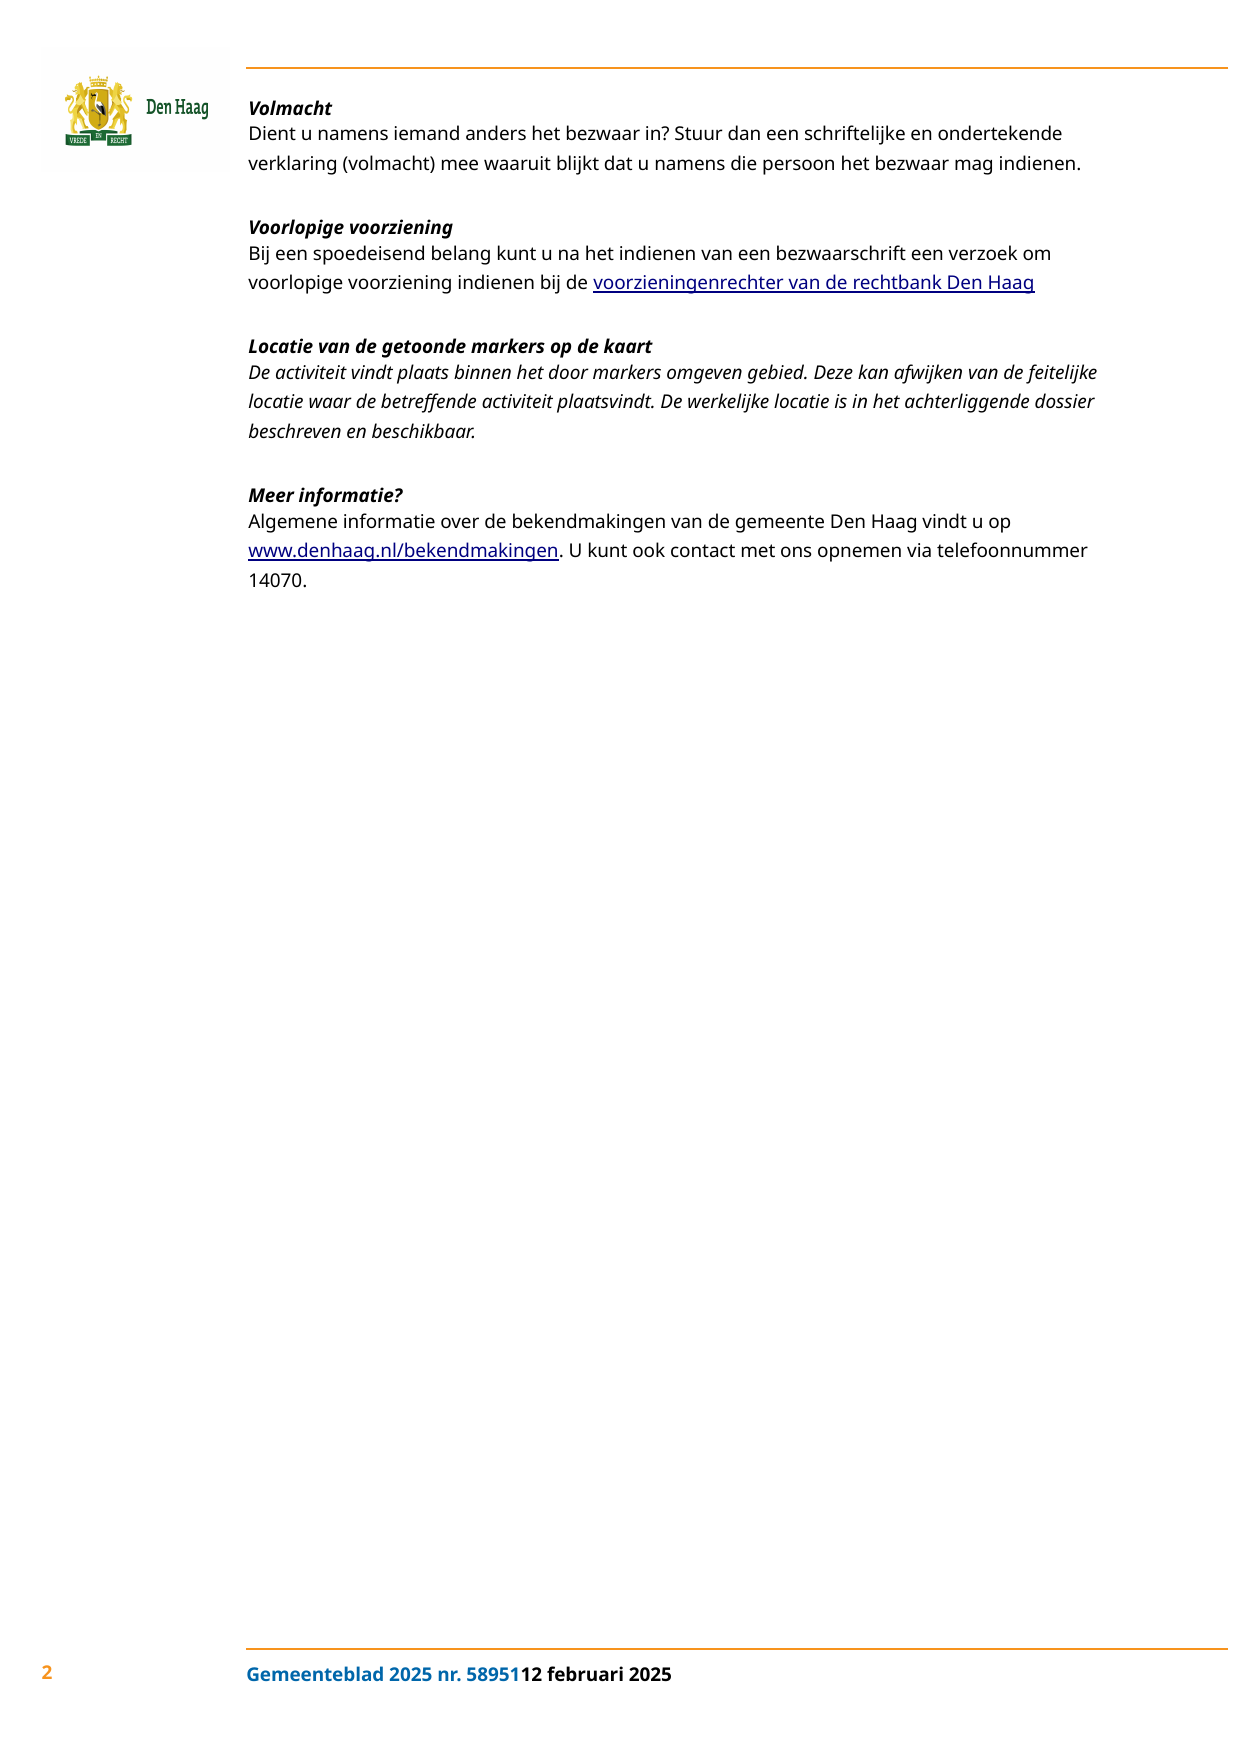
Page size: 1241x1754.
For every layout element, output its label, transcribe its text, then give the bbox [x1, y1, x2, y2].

text Meer informatie? [248, 482, 1152, 508]
text Voorlopige voorziening [248, 214, 1152, 240]
text Dient u namens iemand anders het bezwaar in? Stuur dan een schriftelijke en ondertekende verklaring (volmacht) mee waaruit blijkt dat u namens die persoon het bezwaar mag indienen. [248, 121, 1152, 176]
text Volmacht [248, 95, 1152, 121]
text Bij een spoedeisend belang kunt u na het indienen van een bezwaarschrift een verzoek om voorlopige voorziening indienen bij de voorzieningenrechter van de rechtbank Den Haag [248, 240, 1152, 295]
text Algemene informatie over de bekendmakingen van de gemeente Den Haag vindt u op www.denhaag.nl/bekendmakingen. U kunt ook contact met ons opnemen via telefoonnummer 14070. [248, 508, 1152, 593]
text Locatie van de getoonde markers op de kaart [248, 333, 1152, 359]
text De activiteit vindt plaats binnen het door markers omgeven gebied. Deze kan afwijken van de feitelijke locatie waar de betreffende activiteit plaatsvindt. De werkelijke locatie is in het achterliggende dossier beschreven en beschikbaar. [248, 359, 1152, 444]
picture [41, 47, 231, 172]
